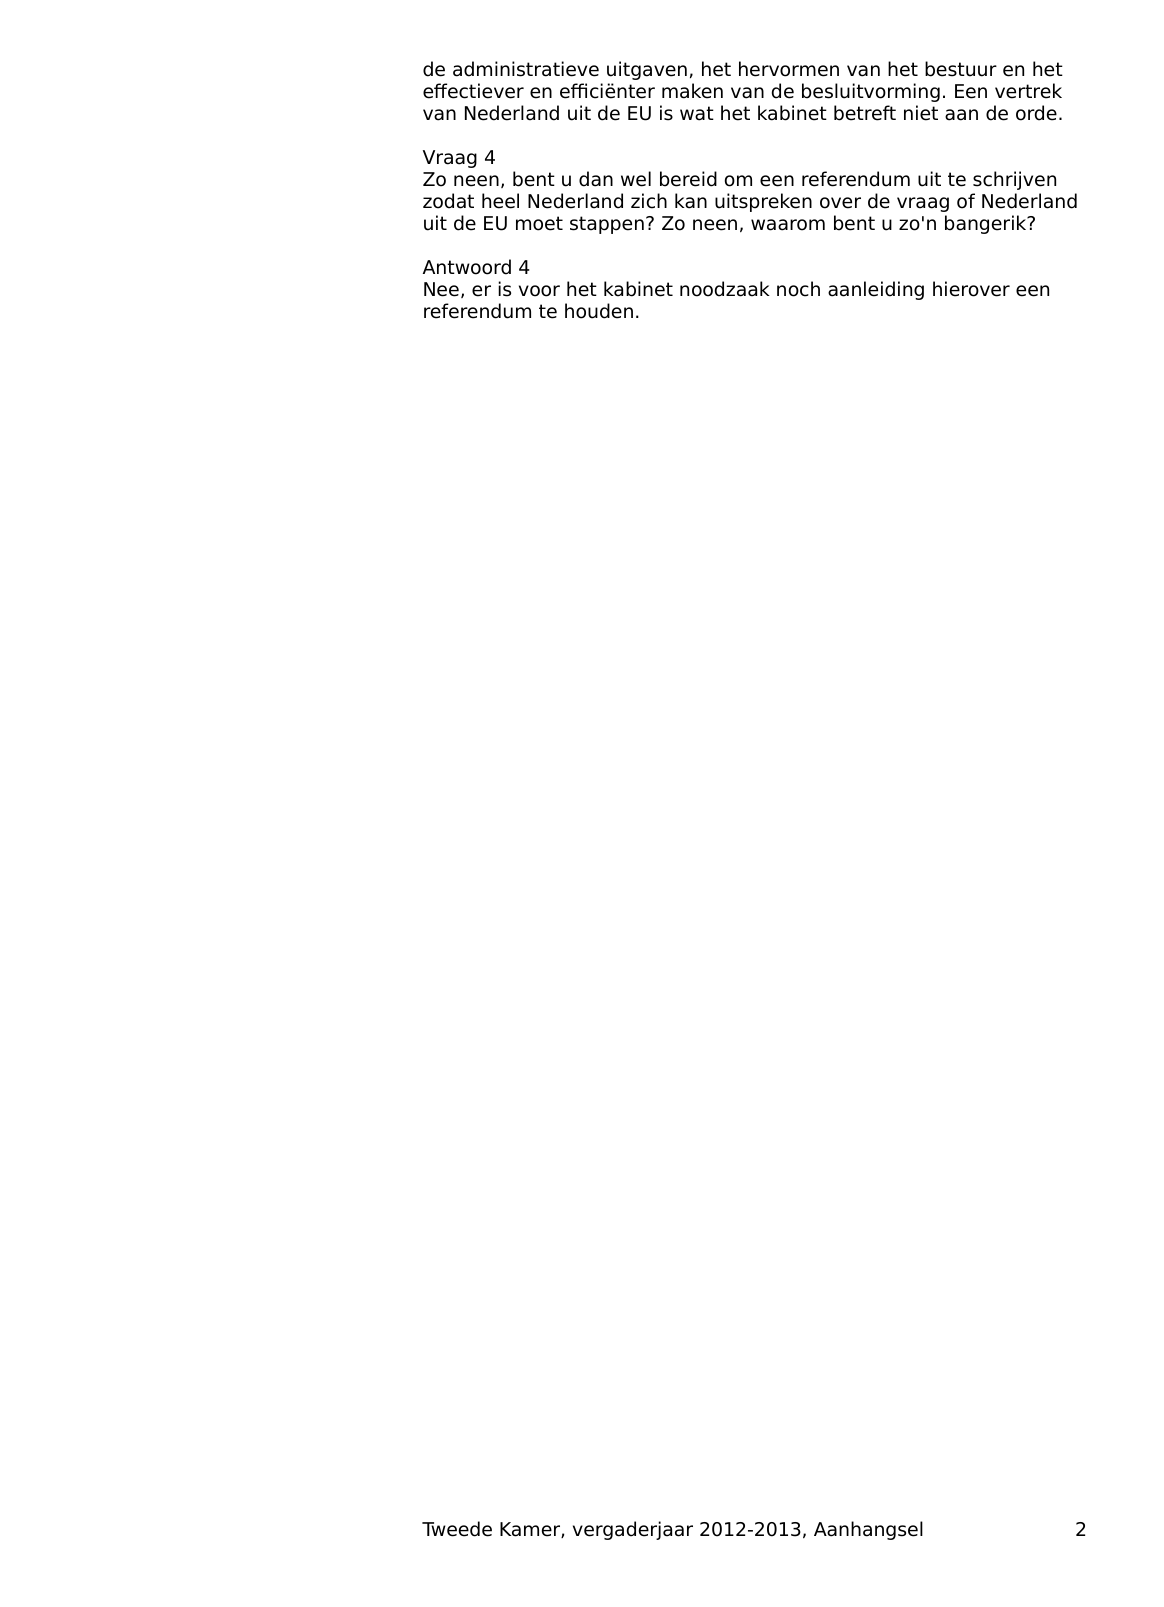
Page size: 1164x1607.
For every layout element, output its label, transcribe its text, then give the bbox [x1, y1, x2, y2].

text Vraag 4 [422, 147, 1087, 169]
text Zo neen, bent u dan wel bereid om een referendum uit te schrijven zodat heel Nederland zich kan uitspreken over de vraag of Nederland uit de EU moet stappen? Zo neen, waarom bent u zo'n bangerik? [422, 169, 1087, 235]
text Nee, er is voor het kabinet noodzaak noch aanleiding hierover een referendum te houden. [422, 279, 1087, 323]
text de administratieve uitgaven, het hervormen van het bestuur en het effectiever en efficiënter maken van de besluitvorming. Een vertrek van Nederland uit de EU is wat het kabinet betreft niet aan de orde. [422, 59, 1087, 125]
text Antwoord 4 [422, 257, 1087, 279]
